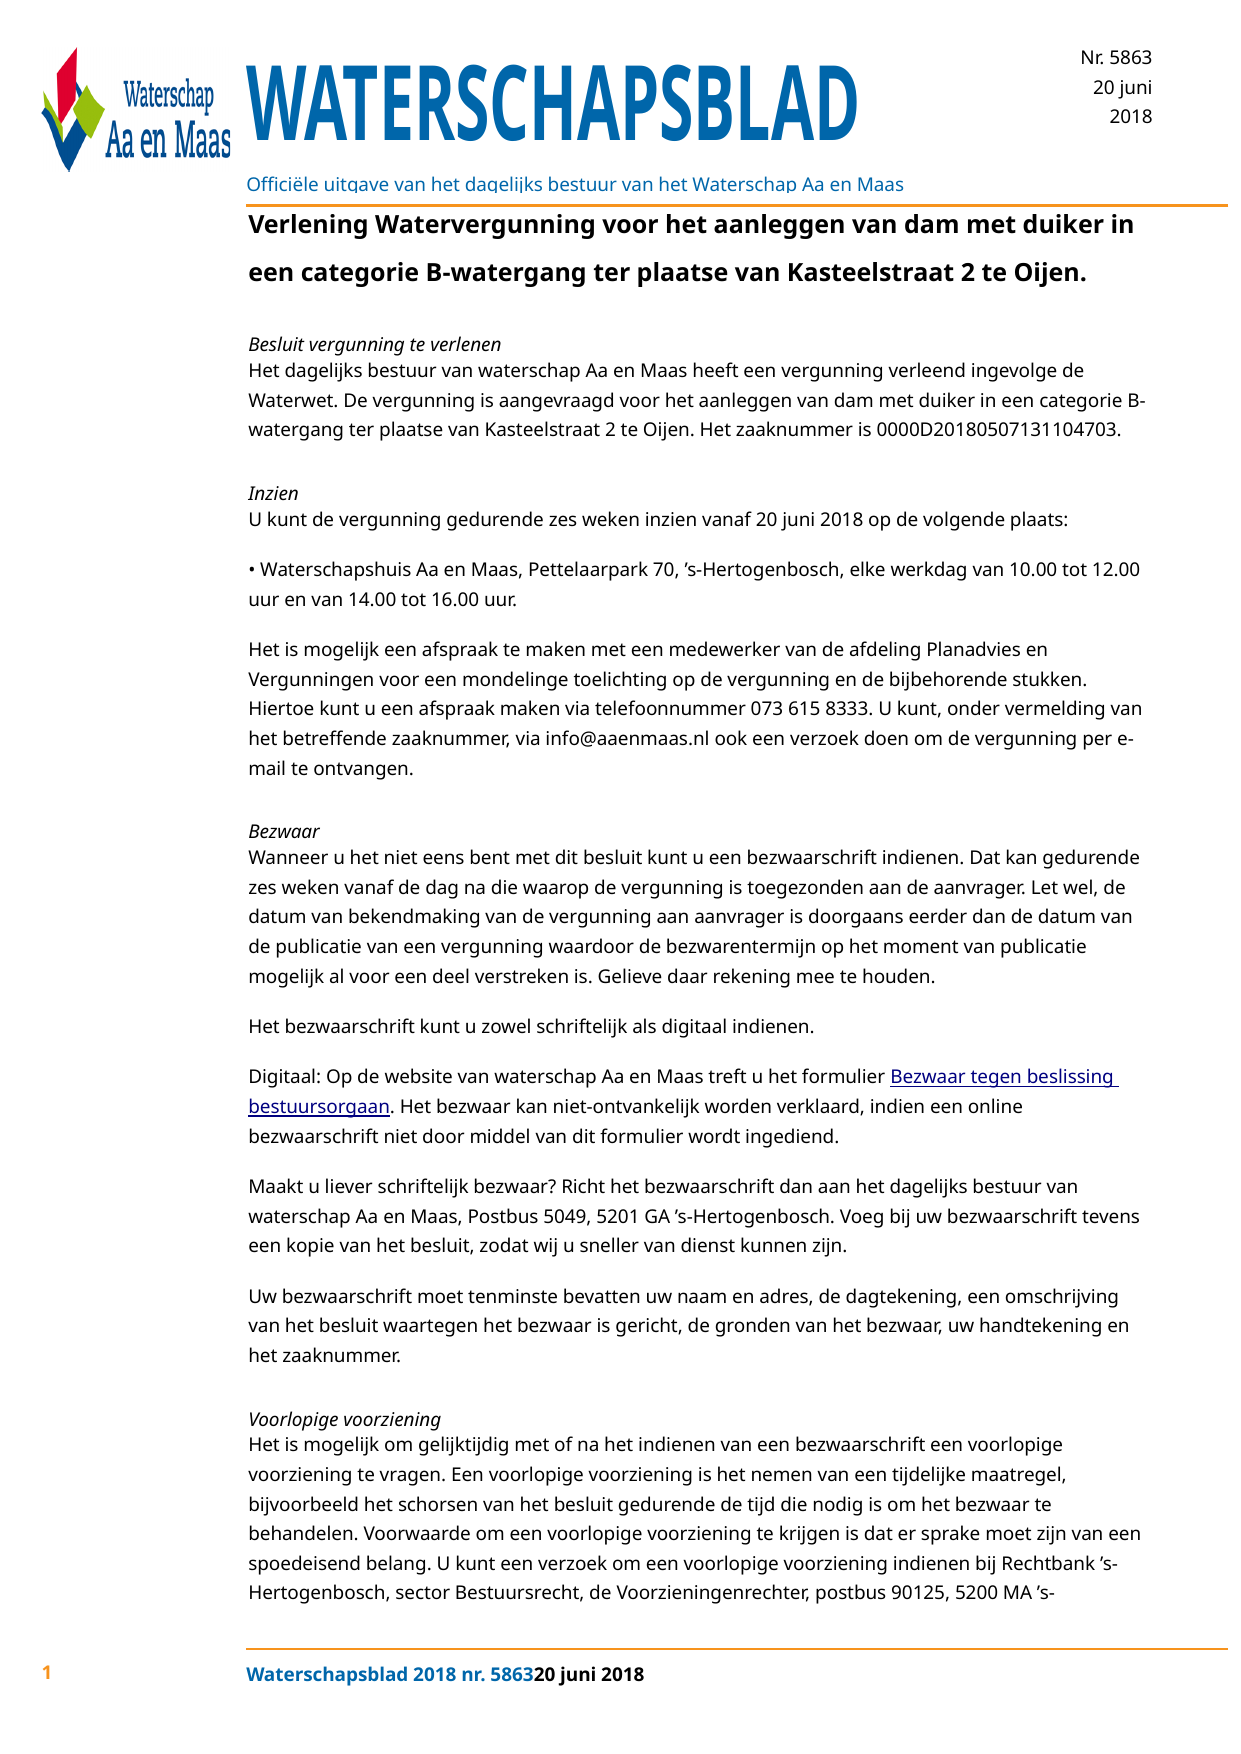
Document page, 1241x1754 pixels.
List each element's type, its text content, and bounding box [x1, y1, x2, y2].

text Het is mogelijk om gelijktijdig met of na het indienen van een bezwaarschrift een voorlopige voorziening te vragen. Een voorlopige voorziening is het nemen van een tijdelijke maatregel, bijvoorbeeld het schorsen van het besluit gedurende de tijd die nodig is om het bezwaar te behandelen. Voorwaarde om een voorlopige voorziening te krijgen is dat er sprake moet zijn van een spoedeisend belang. U kunt een verzoek om een voorlopige voorziening indienen bij Rechtbank ’s-Hertogenbosch, sector Bestuursrecht, de Voorzieningenrechter, postbus 90125, 5200 MA ’s- [248, 1432, 1152, 1605]
text Het bezwaarschrift kunt u zowel schriftelijk als digitaal indienen. [248, 1013, 1152, 1039]
text Digitaal: Op de website van waterschap Aa en Maas treft u het formulier Bezwaar tegen beslissing bestuursorgaan. Het bezwaar kan niet-ontvankelijk worden verklaard, indien een online bezwaarschrift niet door middel van dit formulier wordt ingediend. [248, 1064, 1152, 1148]
text Maakt u liever schriftelijk bezwaar? Richt het bezwaarschrift dan aan het dagelijks bestuur van waterschap Aa en Maas, Postbus 5049, 5201 GA ’s-Hertogenbosch. Voeg bij uw bezwaarschrift tevens een kopie van het besluit, zodat wij u sneller van dienst kunnen zijn. [248, 1173, 1152, 1258]
text Bezwaar [248, 819, 1152, 844]
text Wanneer u het niet eens bent met dit besluit kunt u een bezwaarschrift indienen. Dat kan gedurende zes weken vanaf de dag na die waarop de vergunning is toegezonden aan de aanvrager. Let wel, de datum van bekendmaking van de vergunning aan aanvrager is doorgaans eerder dan de datum van de publicatie van een vergunning waardoor de bezwarentermijn op het moment van publicatie mogelijk al voor een deel verstreken is. Gelieve daar rekening mee te houden. [248, 844, 1152, 988]
text Voorlopige voorziening [248, 1406, 1152, 1432]
picture [41, 47, 231, 172]
text Het is mogelijk een afspraak te maken met een medewerker van de afdeling Planadvies en Vergunningen voor een mondelinge toelichting op de vergunning en de bijbehorende stukken. Hiertoe kunt u een afspraak maken via telefoonnummer 073 615 8333. U kunt, onder vermelding van het betreffende zaaknummer, via info@aaenmaas.nl ook een verzoek doen om de vergunning per e-mail te ontvangen. [248, 636, 1152, 781]
text Uw bezwaarschrift moet tenminste bevatten uw naam en adres, de dagtekening, een omschrijving van het besluit waartegen het bezwaar is gericht, de gronden van het bezwaar, uw handtekening en het zaaknummer. [248, 1283, 1152, 1368]
text Besluit vergunning te verlenen [248, 331, 1152, 357]
text Het dagelijks bestuur van waterschap Aa en Maas heeft een vergunning verleend ingevolge de Waterwet. De vergunning is aangevraagd voor het aanleggen van dam met duiker in een categorie B-watergang ter plaatse van Kasteelstraat 2 te Oijen. Het zaaknummer is 0000D20180507131104703. [248, 357, 1152, 442]
text Verlening Watervergunning voor het aanleggen van dam met duiker in een categorie B-watergang ter plaatse van Kasteelstraat 2 te Oijen. [248, 207, 1152, 288]
text • Waterschapshuis Aa en Maas, Pettelaarpark 70, ’s-Hertogenbosch, elke werkdag van 10.00 tot 12.00 uur en van 14.00 tot 16.00 uur. [248, 556, 1152, 612]
text U kunt de vergunning gedurende zes weken inzien vanaf 20 juni 2018 op de volgende plaats: [248, 506, 1152, 532]
text Inzien [248, 480, 1152, 506]
